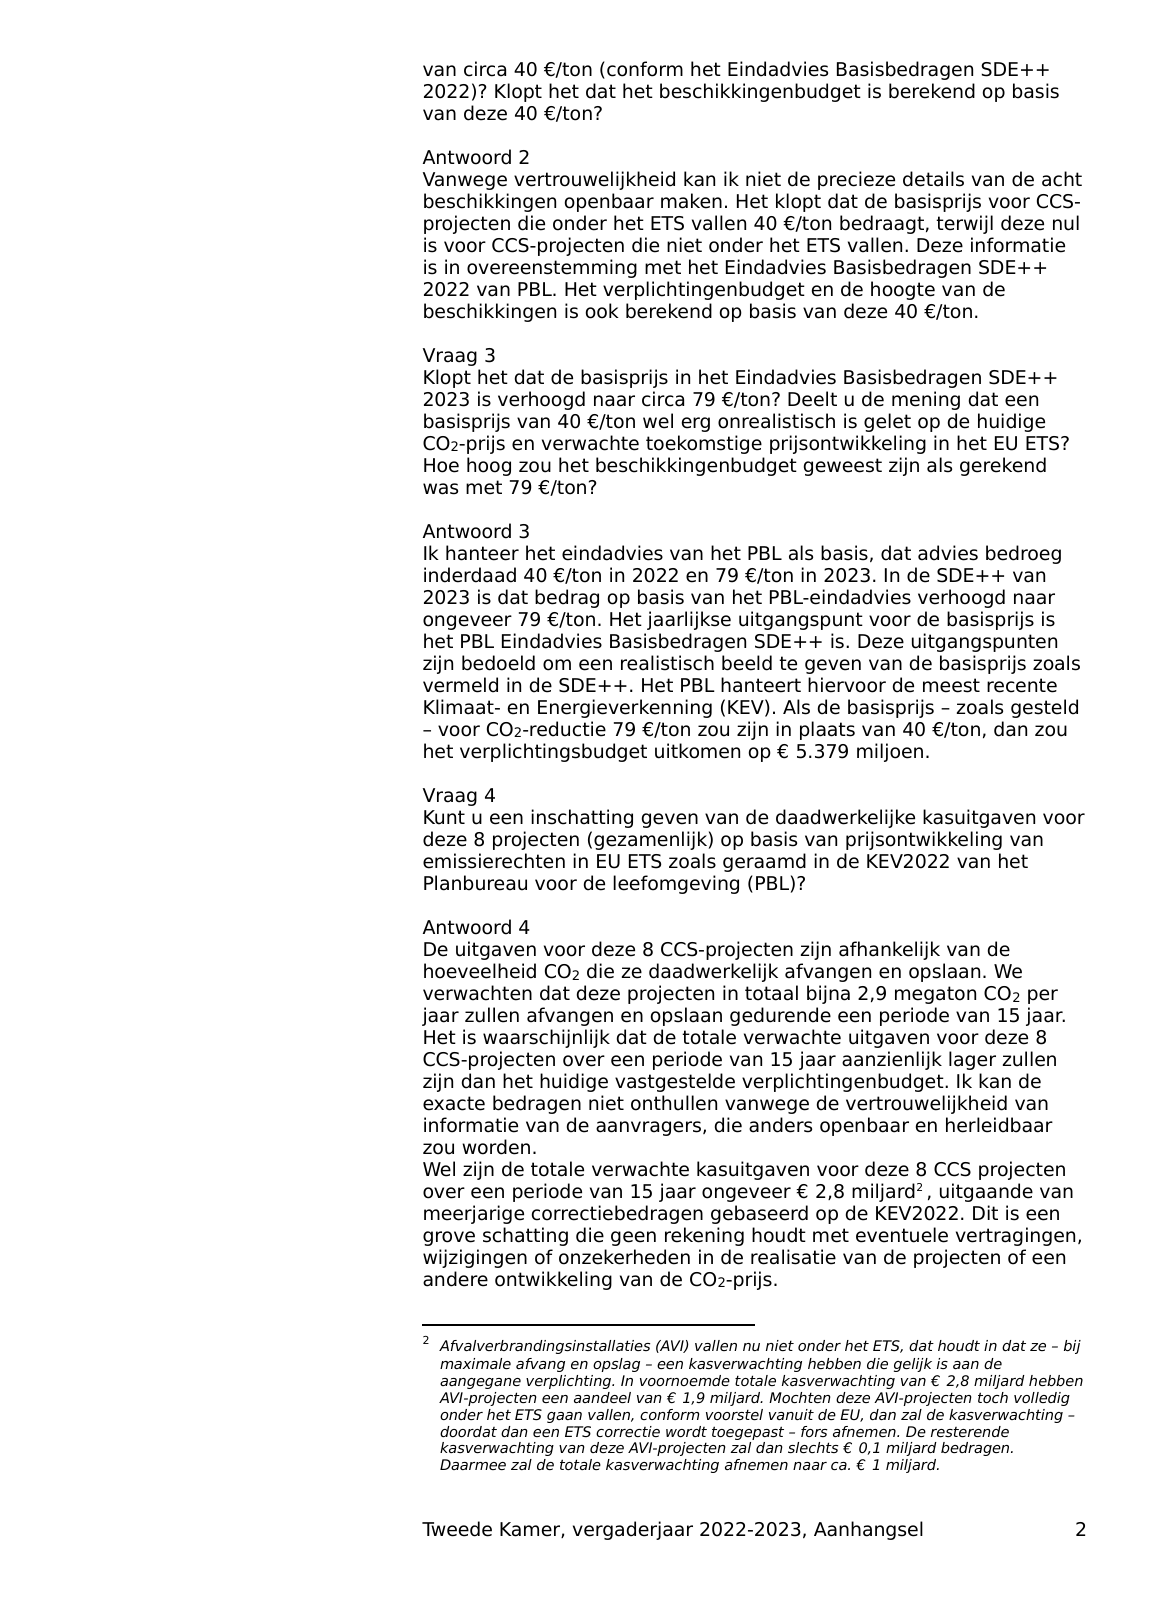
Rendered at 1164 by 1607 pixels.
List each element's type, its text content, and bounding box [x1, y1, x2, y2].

text De uitgaven voor deze 8 CCS-projecten zijn afhankelijk van de hoeveelheid CO2 die ze daadwerkelijk afvangen en opslaan. We verwachten dat deze projecten in totaal bijna 2,9 megaton CO2 per jaar zullen afvangen en opslaan gedurende een periode van 15 jaar. Het is waarschijnlijk dat de totale verwachte uitgaven voor deze 8 CCS-projecten over een periode van 15 jaar aanzienlijk lager zullen zijn dan het huidige vastgestelde verplichtingenbudget. Ik kan de exacte bedragen niet onthullen vanwege de vertrouwelijkheid van informatie van de aanvragers, die anders openbaar en herleidbaar zou worden. [422, 939, 1087, 1159]
text van circa 40 €/ton (conform het Eindadvies Basisbedragen SDE++ 2022)? Klopt het dat het beschikkingenbudget is berekend op basis van deze 40 €/ton? [422, 59, 1087, 125]
text Ik hanteer het eindadvies van het PBL als basis, dat advies bedroeg inderdaad 40 €/ton in 2022 en 79 €/ton in 2023. In de SDE++ van 2023 is dat bedrag op basis van het PBL-eindadvies verhoogd naar ongeveer 79 €/ton. Het jaarlijkse uitgangspunt voor de basisprijs is het PBL Eindadvies Basisbedragen SDE++ is. Deze uitgangspunten zijn bedoeld om een realistisch beeld te geven van de basisprijs zoals vermeld in de SDE++. Het PBL hanteert hiervoor de meest recente Klimaat- en Energieverkenning (KEV). Als de basisprijs – zoals gesteld – voor CO2-reductie 79 €/ton zou zijn in plaats van 40 €/ton, dan zou het verplichtingsbudget uitkomen op € 5.379 miljoen. [422, 543, 1087, 763]
text Vanwege vertrouwelijkheid kan ik niet de precieze details van de acht beschikkingen openbaar maken. Het klopt dat de basisprijs voor CCS-projecten die onder het ETS vallen 40 €/ton bedraagt, terwijl deze nul is voor CCS-projecten die niet onder het ETS vallen. Deze informatie is in overeenstemming met het Eindadvies Basisbedragen SDE++ 2022 van PBL. Het verplichtingenbudget en de hoogte van de beschikkingen is ook berekend op basis van deze 40 €/ton. [422, 169, 1087, 323]
text Antwoord 2 [422, 147, 1087, 169]
text Afvalverbrandingsinstallaties (AVI) vallen nu niet onder het ETS, dat houdt in dat ze – bij maximale afvang en opslag – een kasverwachting hebben die gelijk is aan de aangegane verplichting. In voornoemde totale kasverwachting van € 2,8 miljard hebben AVI-projecten een aandeel van € 1,9 miljard. Mochten deze AVI-projecten toch volledig onder het ETS gaan vallen, conform voorstel vanuit de EU, dan zal de kasverwachting – doordat dan een ETS correctie wordt toegepast – fors afnemen. De resterende kasverwachting van deze AVI-projecten zal dan slechts € 0,1 miljard bedragen. Daarmee zal de totale kasverwachting afnemen naar ca. € 1 miljard. [422, 1334, 1087, 1474]
text Kunt u een inschatting geven van de daadwerkelijke kasuitgaven voor deze 8 projecten (gezamenlijk) op basis van prijsontwikkeling van emissierechten in EU ETS zoals geraamd in de KEV2022 van het Planbureau voor de leefomgeving (PBL)? [422, 807, 1087, 895]
text Vraag 4 [422, 785, 1087, 807]
text Wel zijn de totale verwachte kasuitgaven voor deze 8 CCS projecten over een periode van 15 jaar ongeveer € 2,8 miljard, uitgaande van meerjarige correctiebedragen gebaseerd op de KEV2022. Dit is een grove schatting die geen rekening houdt met eventuele vertragingen, wijzigingen of onzekerheden in de realisatie van de projecten of een andere ontwikkeling van de CO2-prijs. [422, 1159, 1087, 1291]
text Vraag 3 [422, 345, 1087, 367]
text Klopt het dat de basisprijs in het Eindadvies Basisbedragen SDE++ 2023 is verhoogd naar circa 79 €/ton? Deelt u de mening dat een basisprijs van 40 €/ton wel erg onrealistisch is gelet op de huidige CO2-prijs en verwachte toekomstige prijsontwikkeling in het EU ETS? Hoe hoog zou het beschikkingenbudget geweest zijn als gerekend was met 79 €/ton? [422, 367, 1087, 499]
text Antwoord 3 [422, 521, 1087, 543]
text Antwoord 4 [422, 917, 1087, 939]
